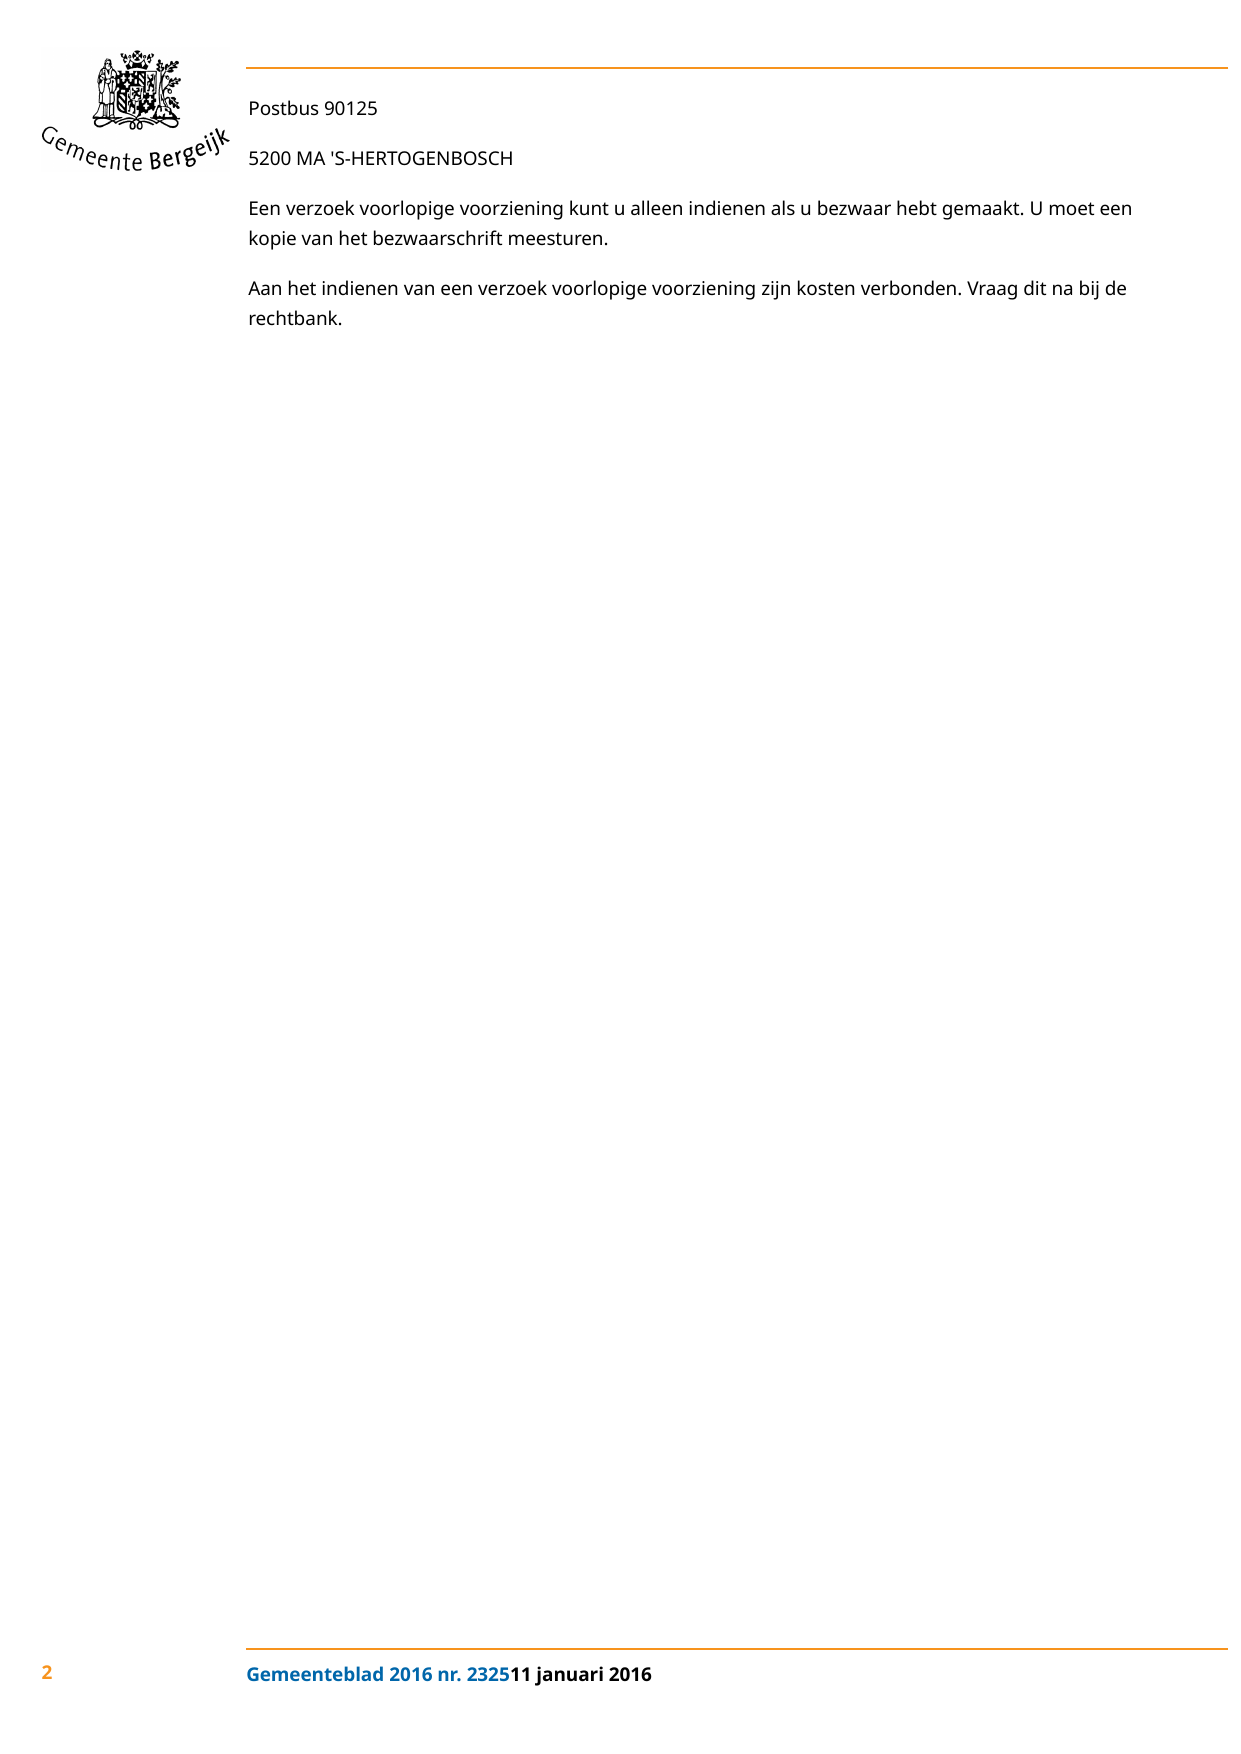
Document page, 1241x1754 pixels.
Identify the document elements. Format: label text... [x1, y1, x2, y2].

text Aan het indienen van een verzoek voorlopige voorziening zijn kosten verbonden. Vraag dit na bij de rechtbank. [248, 276, 1152, 331]
text Een verzoek voorlopige voorziening kunt u alleen indienen als u bezwaar hebt gemaakt. U moet een kopie van het bezwaarschrift meesturen. [248, 196, 1152, 251]
text 5200 MA 'S-HERTOGENBOSCH [248, 145, 1152, 171]
text Postbus 90125 [248, 95, 1152, 121]
picture [41, 47, 231, 172]
